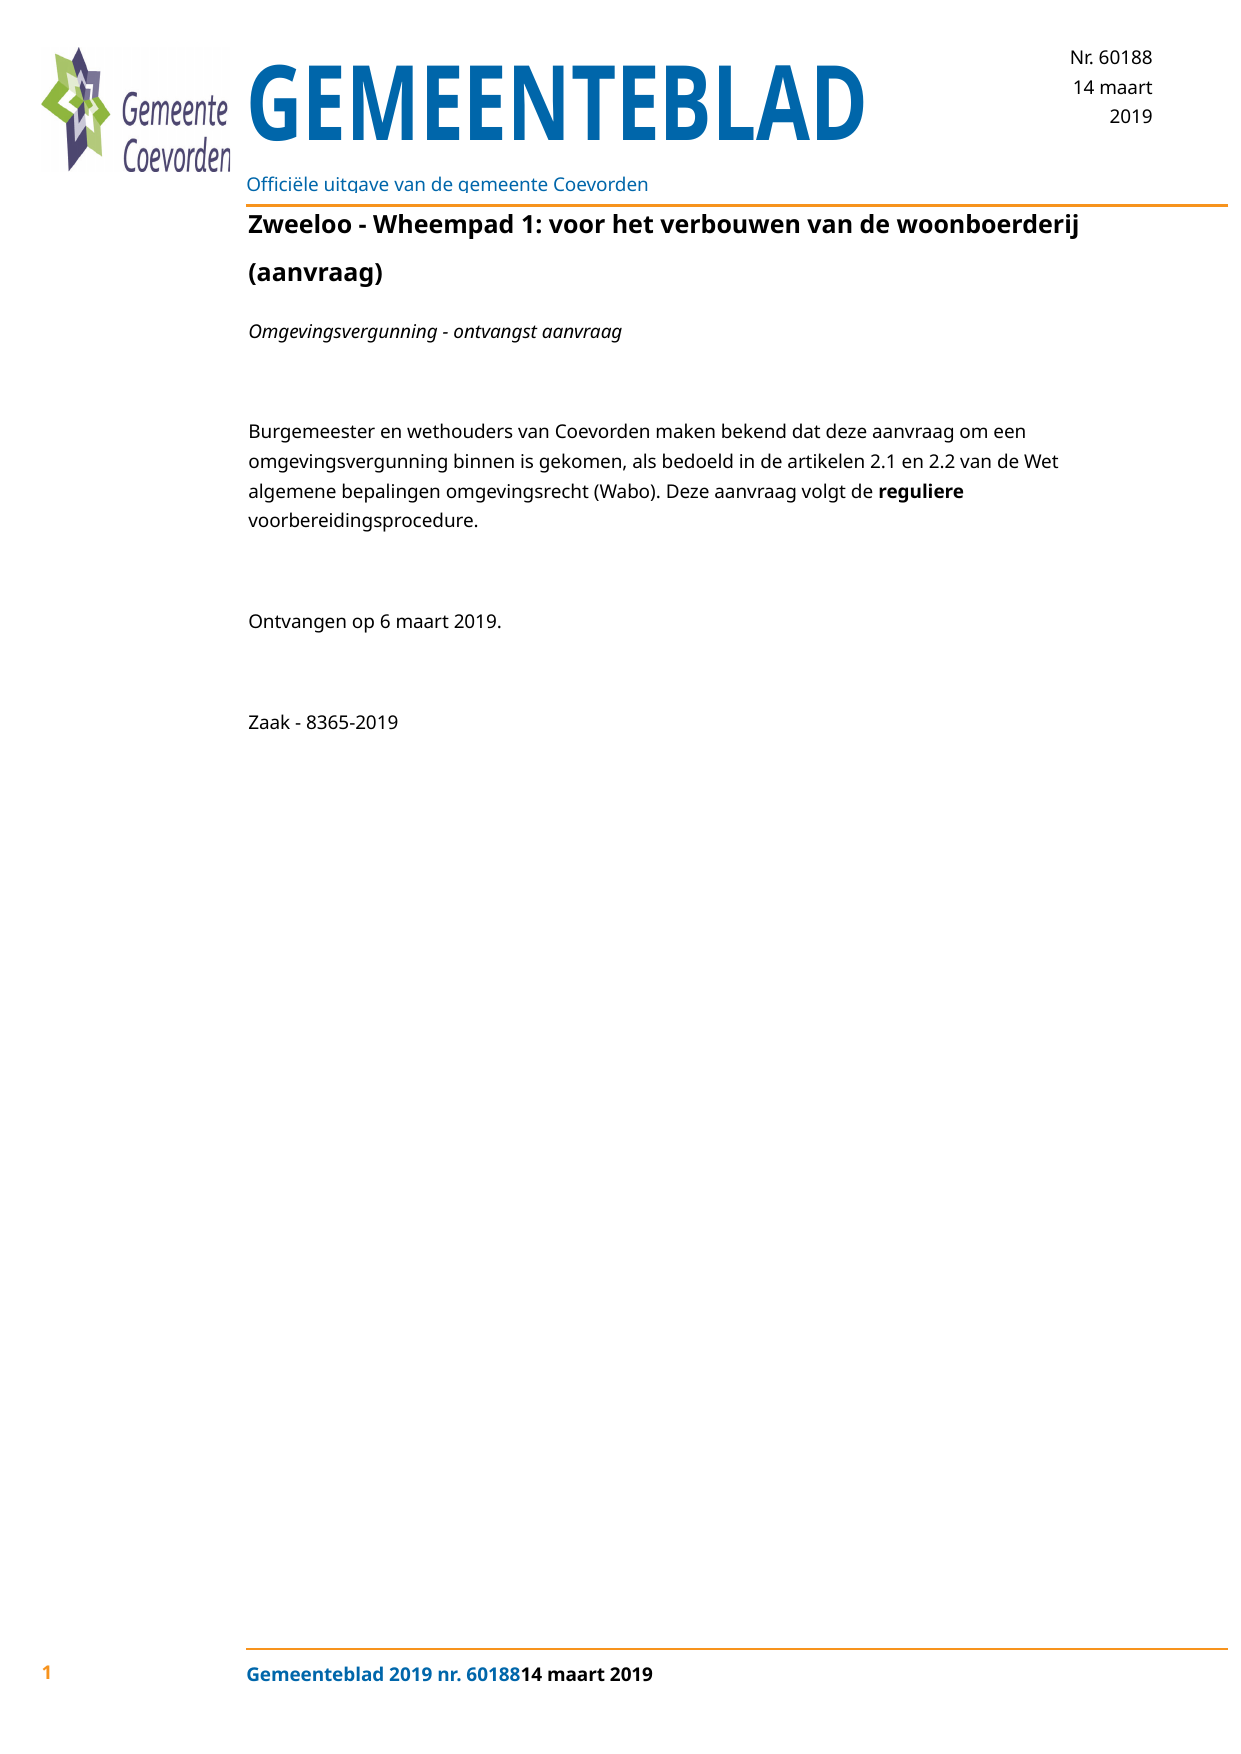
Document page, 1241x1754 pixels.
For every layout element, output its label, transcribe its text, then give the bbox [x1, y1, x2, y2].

picture [41, 47, 231, 172]
text Zweeloo - Wheempad 1: voor het verbouwen van de woonboerderij (aanvraag) [248, 207, 1152, 288]
text Omgevingsvergunning - ontvangst aanvraag [248, 318, 1152, 344]
text Burgemeester en wethouders van Coevorden maken bekend dat deze aanvraag om een omgevingsvergunning binnen is gekomen, als bedoeld in de artikelen 2.1 en 2.2 van de Wet algemene bepalingen omgevingsrecht (Wabo). Deze aanvraag volgt de reguliere voorbereidingsprocedure. [248, 419, 1152, 533]
text Zaak - 8365-2019 [248, 709, 1152, 735]
text Ontvangen op 6 maart 2019. [248, 608, 1152, 634]
